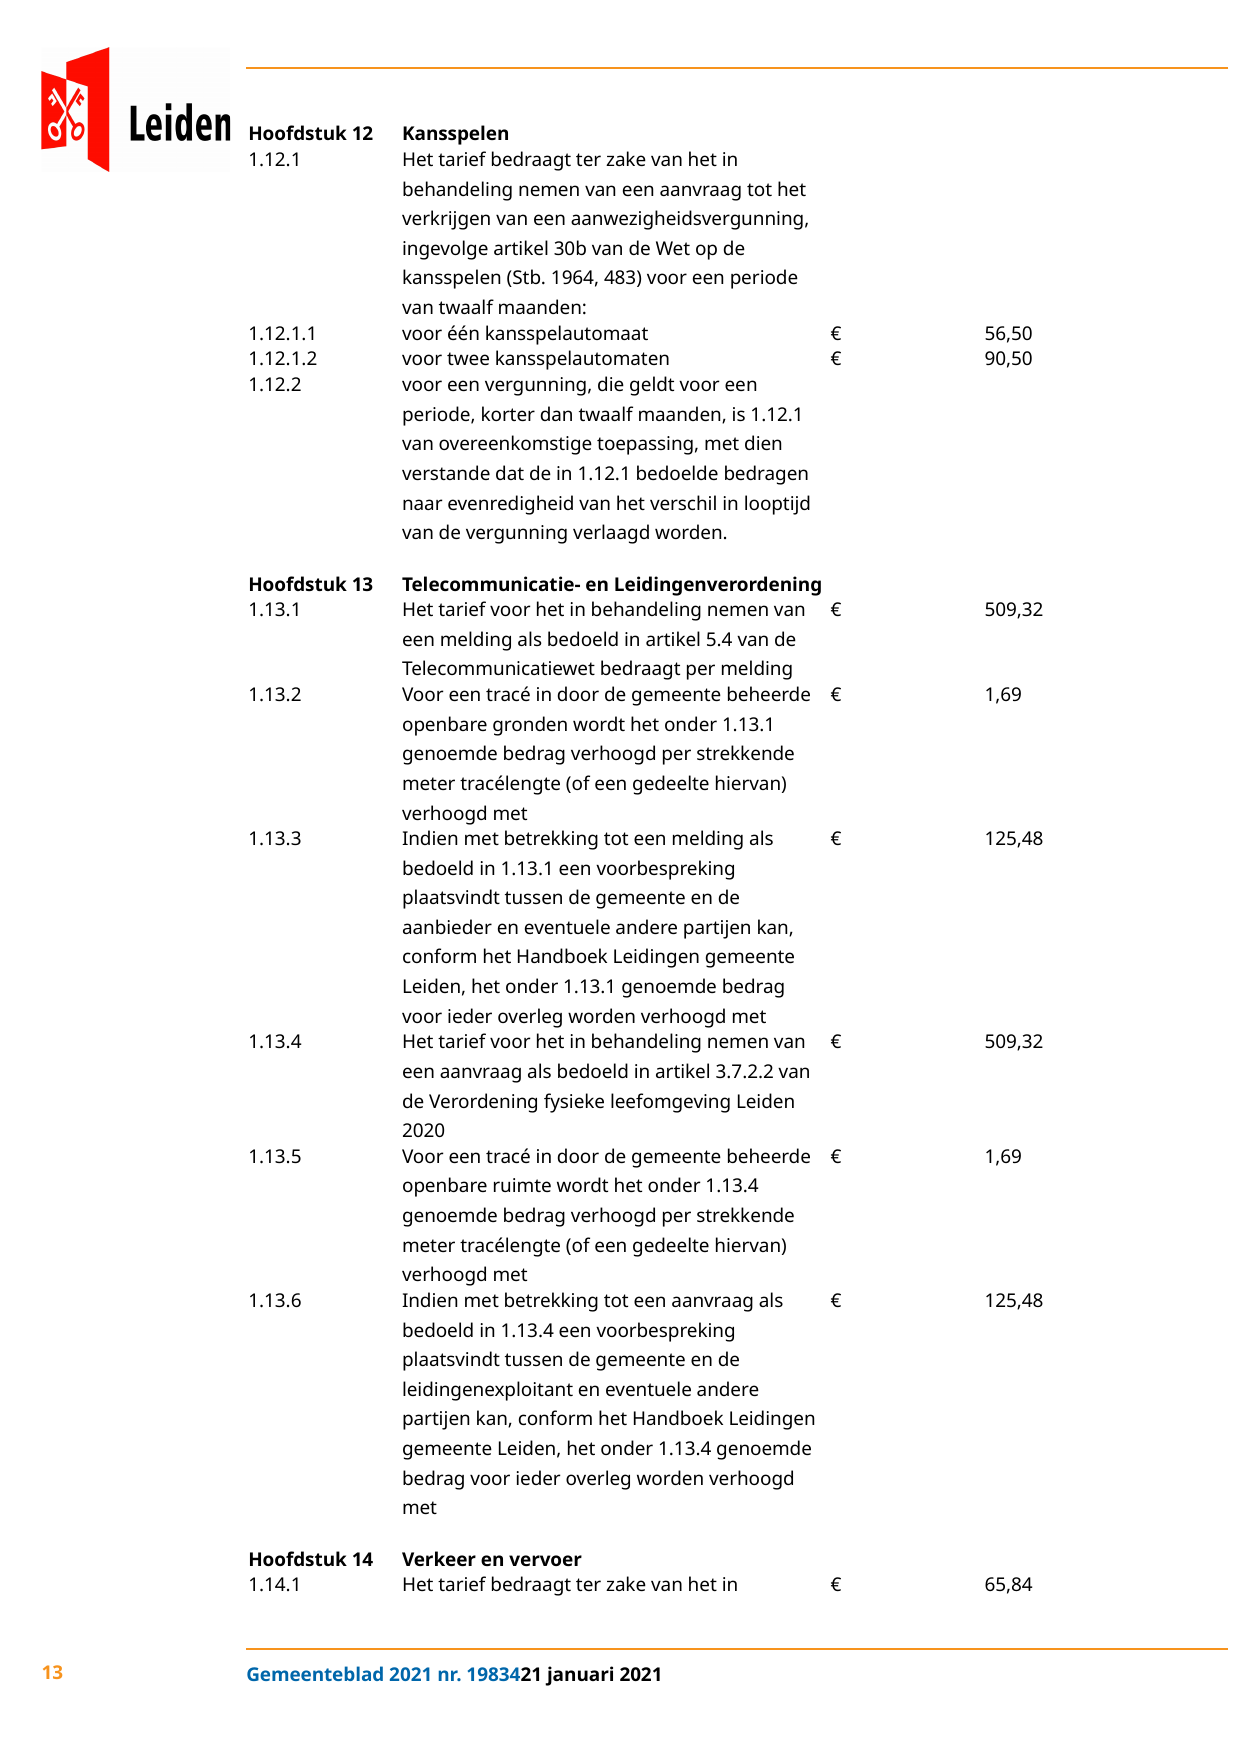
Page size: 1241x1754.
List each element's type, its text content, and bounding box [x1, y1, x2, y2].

table_cell 1.13.1 [248, 596, 402, 681]
table_cell Het tarief bedraagt ter zake van het in behandeling nemen van een aanvraag tot het verkrijgen van een aanwezigheidsvergunning, ingevolge artikel 30b van de Wet op de kansspelen (Stb. 1964, 483) voor een periode van twaalf maanden: [402, 146, 830, 320]
table_cell [984, 121, 1152, 146]
table_cell € [830, 825, 984, 1029]
table_cell 125,48 [984, 825, 1152, 1029]
picture [41, 47, 231, 172]
table_cell [830, 95, 984, 121]
table_cell [984, 146, 1152, 320]
table_cell 1.13.3 [248, 825, 402, 1029]
table_cell [248, 545, 402, 571]
table_cell [830, 146, 984, 320]
table_cell € [830, 320, 984, 346]
table_cell € [830, 346, 984, 371]
table_cell voor een vergunning, die geldt voor een periode, korter dan twaalf maanden, is 1.12.1 van overeenkomstige toepassing, met dien verstande dat de in 1.12.1 bedoelde bedragen naar evenredigheid van het verschil in looptijd van de vergunning verlaagd worden. [402, 371, 830, 545]
table_cell 56,50 [984, 320, 1152, 346]
table_cell 1.12.1.1 [248, 320, 402, 346]
table_cell 1.12.1 [248, 146, 402, 320]
table_cell Het tarief bedraagt ter zake van het in [402, 1571, 830, 1597]
table_cell [830, 1520, 984, 1546]
table_cell [830, 121, 984, 146]
table_cell [984, 371, 1152, 545]
table_cell Verkeer en vervoer [402, 1546, 830, 1571]
table_cell 509,32 [984, 596, 1152, 681]
table_cell [830, 545, 984, 571]
table_cell 1.14.1 [248, 1571, 402, 1597]
table_cell [984, 545, 1152, 571]
table_cell [402, 95, 830, 121]
table_cell [830, 571, 984, 596]
table_cell € [830, 1287, 984, 1520]
table_cell 1.13.2 [248, 681, 402, 825]
table_cell 509,32 [984, 1029, 1152, 1143]
table_cell Voor een tracé in door de gemeente beheerde openbare gronden wordt het onder 1.13.1 genoemde bedrag verhoogd per strekkende meter tracélengte (of een gedeelte hiervan) verhoogd met [402, 681, 830, 825]
table_cell 65,84 [984, 1571, 1152, 1597]
table_cell [984, 95, 1152, 121]
table_cell Indien met betrekking tot een aanvraag als bedoeld in 1.13.4 een voorbespreking plaatsvindt tussen de gemeente en de leidingenexploitant en eventuele andere partijen kan, conform het Handboek Leidingen gemeente Leiden, het onder 1.13.4 genoemde bedrag voor ieder overleg worden verhoogd met [402, 1287, 830, 1520]
table_cell € [830, 1571, 984, 1597]
table_cell voor één kansspelautomaat [402, 320, 830, 346]
table_cell Hoofdstuk 12 [248, 121, 402, 146]
table_cell 1,69 [984, 1143, 1152, 1287]
table_cell € [830, 1029, 984, 1143]
table_cell Het tarief voor het in behandeling nemen van een aanvraag als bedoeld in artikel 3.7.2.2 van de Verordening fysieke leefomgeving Leiden 2020 [402, 1029, 830, 1143]
table_cell [984, 1520, 1152, 1546]
table_cell Hoofdstuk 13 [248, 571, 402, 596]
table_cell € [830, 1143, 984, 1287]
table_cell € [830, 596, 984, 681]
table_cell 1.12.2 [248, 371, 402, 545]
table_cell € [830, 681, 984, 825]
table_cell [984, 1546, 1152, 1571]
table_cell 125,48 [984, 1287, 1152, 1520]
table_cell [402, 1520, 830, 1546]
table_cell [984, 571, 1152, 596]
table_cell Telecommunicatie- en Leidingenverordening [402, 571, 830, 596]
table_cell [402, 545, 830, 571]
table_cell Kansspelen [402, 121, 830, 146]
table_cell [830, 371, 984, 545]
table_cell [248, 1520, 402, 1546]
table_cell voor twee kansspelautomaten [402, 346, 830, 371]
table_cell [248, 95, 402, 121]
table_cell 1.12.1.2 [248, 346, 402, 371]
table_cell Voor een tracé in door de gemeente beheerde openbare ruimte wordt het onder 1.13.4 genoemde bedrag verhoogd per strekkende meter tracélengte (of een gedeelte hiervan) verhoogd met [402, 1143, 830, 1287]
table_cell [830, 1546, 984, 1571]
table_cell 1,69 [984, 681, 1152, 825]
table_cell Hoofdstuk 14 [248, 1546, 402, 1571]
table_cell 90,50 [984, 346, 1152, 371]
table_cell 1.13.6 [248, 1287, 402, 1520]
table_cell 1.13.5 [248, 1143, 402, 1287]
table_cell 1.13.4 [248, 1029, 402, 1143]
table_cell Indien met betrekking tot een melding als bedoeld in 1.13.1 een voorbespreking plaatsvindt tussen de gemeente en de aanbieder en eventuele andere partijen kan, conform het Handboek Leidingen gemeente Leiden, het onder 1.13.1 genoemde bedrag voor ieder overleg worden verhoogd met [402, 825, 830, 1029]
table_cell Het tarief voor het in behandeling nemen van een melding als bedoeld in artikel 5.4 van de Telecommunicatiewet bedraagt per melding [402, 596, 830, 681]
